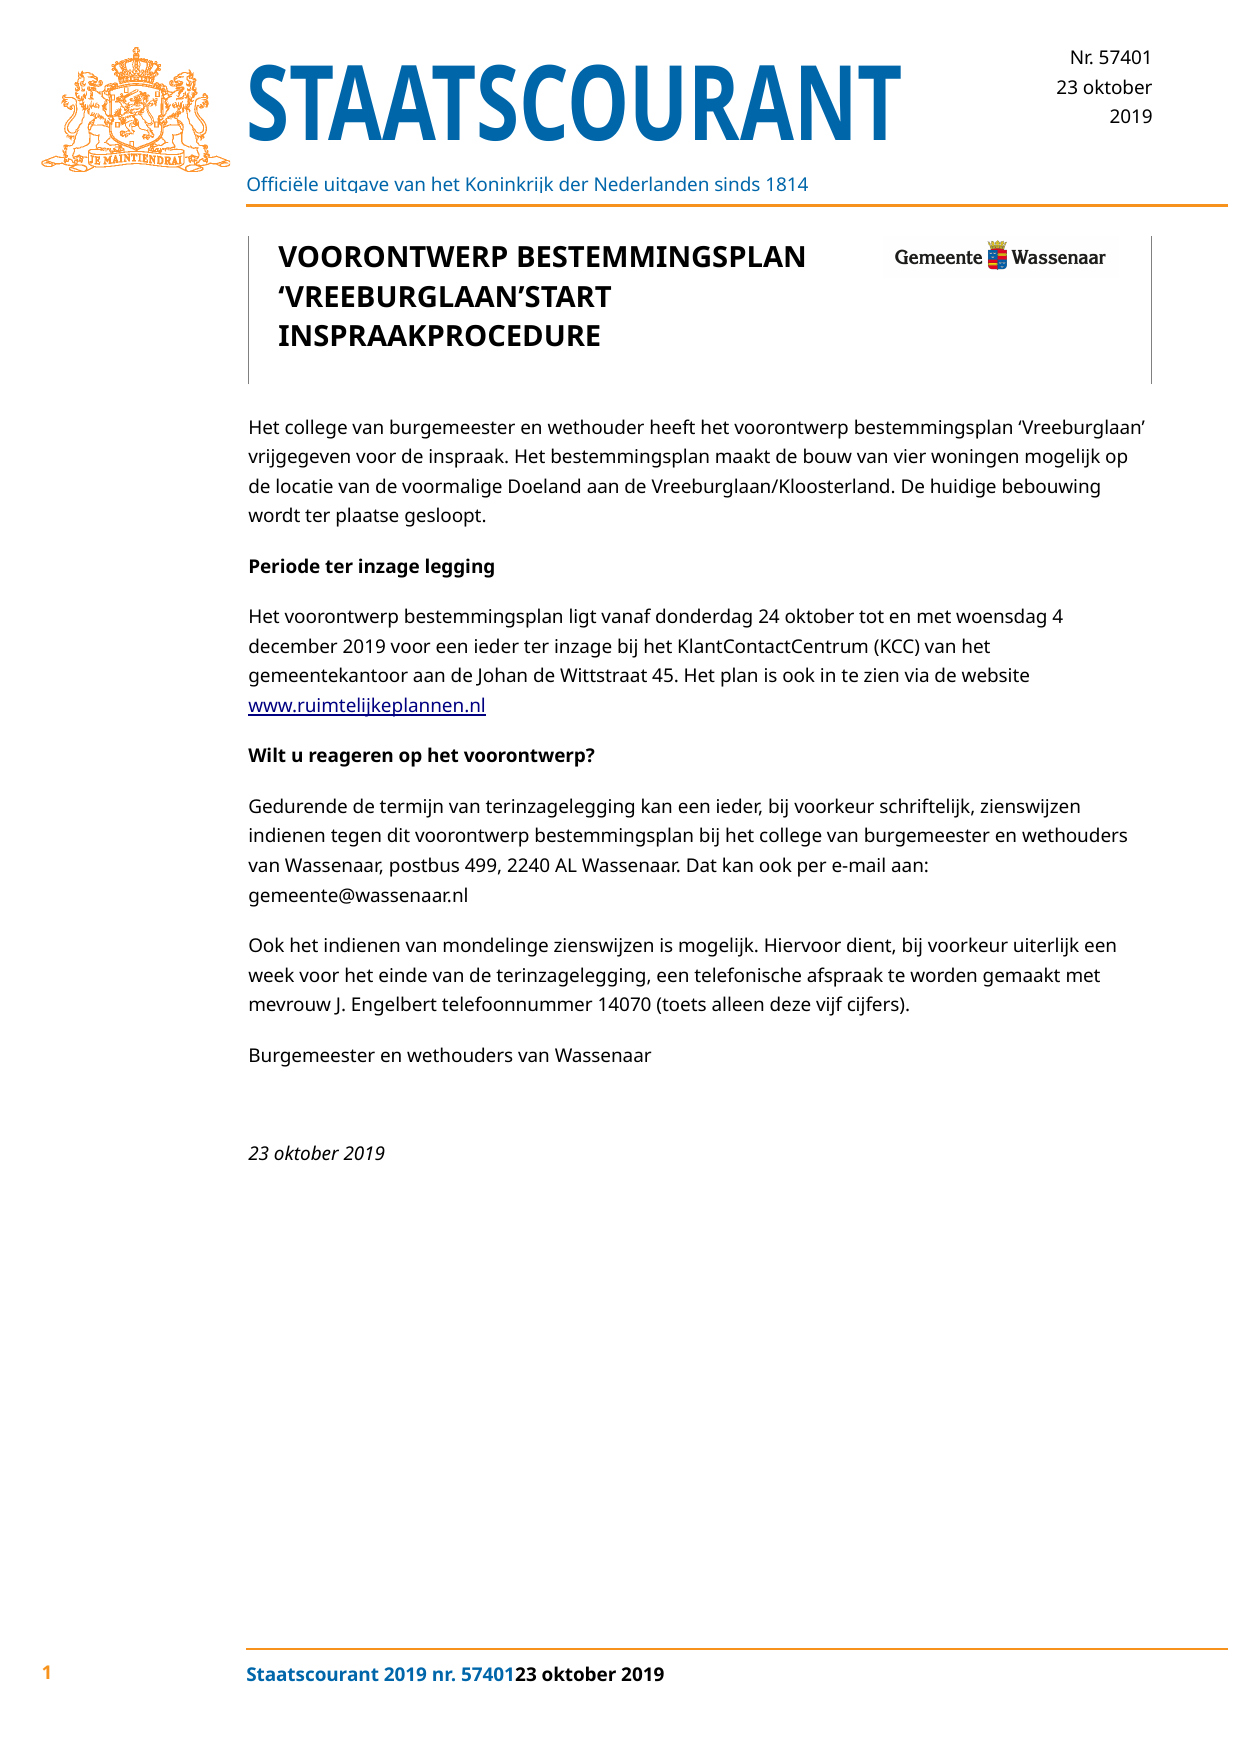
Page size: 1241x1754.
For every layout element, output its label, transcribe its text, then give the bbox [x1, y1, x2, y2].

text 23 oktober 2019 [248, 1140, 1152, 1166]
text Ook het indienen van mondelinge zienswijzen is mogelijk. Hiervoor dient, bij voorkeur uiterlijk een week voor het einde van de terinzagelegging, een telefonische afspraak te worden gemaakt met mevrouw J. Engelbert telefoonnummer 14070 (toets alleen deze vijf cijfers). [248, 932, 1152, 1017]
table_header [850, 236, 1151, 384]
picture [882, 236, 1119, 278]
picture [41, 47, 231, 172]
text Het voorontwerp bestemmingsplan ligt vanaf donderdag 24 oktober tot en met woensdag 4 december 2019 voor een ieder ter inzage bij het KlantContactCentrum (KCC) van het gemeentekantoor aan de Johan de Wittstraat 45. Het plan is ook in te zien via de website www.ruimtelijkeplannen.nl [248, 603, 1152, 718]
text Wilt u reageren op het voorontwerp? [248, 743, 1152, 768]
text Gedurende de termijn van terinzagelegging kan een ieder, bij voorkeur schriftelijk, zienswijzen indienen tegen dit voorontwerp bestemmingsplan bij het college van burgemeester en wethouders van Wassenaar, postbus 499, 2240 AL Wassenaar. Dat kan ook per e-mail aan: gemeente@wassenaar.nl [248, 793, 1152, 908]
text Periode ter inzage legging [248, 553, 1152, 579]
text Burgemeester en wethouders van Wassenaar [248, 1042, 1152, 1068]
text Het college van burgemeester en wethouder heeft het voorontwerp bestemmingsplan ‘Vreeburglaan’ vrijgegeven voor de inspraak. Het bestemmingsplan maakt de bouw van vier woningen mogelijk op de locatie van de voormalige Doeland aan de Vreeburglaan/Kloosterland. De huidige bebouwing wordt ter plaatse gesloopt. [248, 414, 1152, 528]
table_header VOORONTWERP BESTEMMINGSPLAN ‘VREEBURGLAAN’START INSPRAAKPROCEDURE [249, 236, 850, 384]
